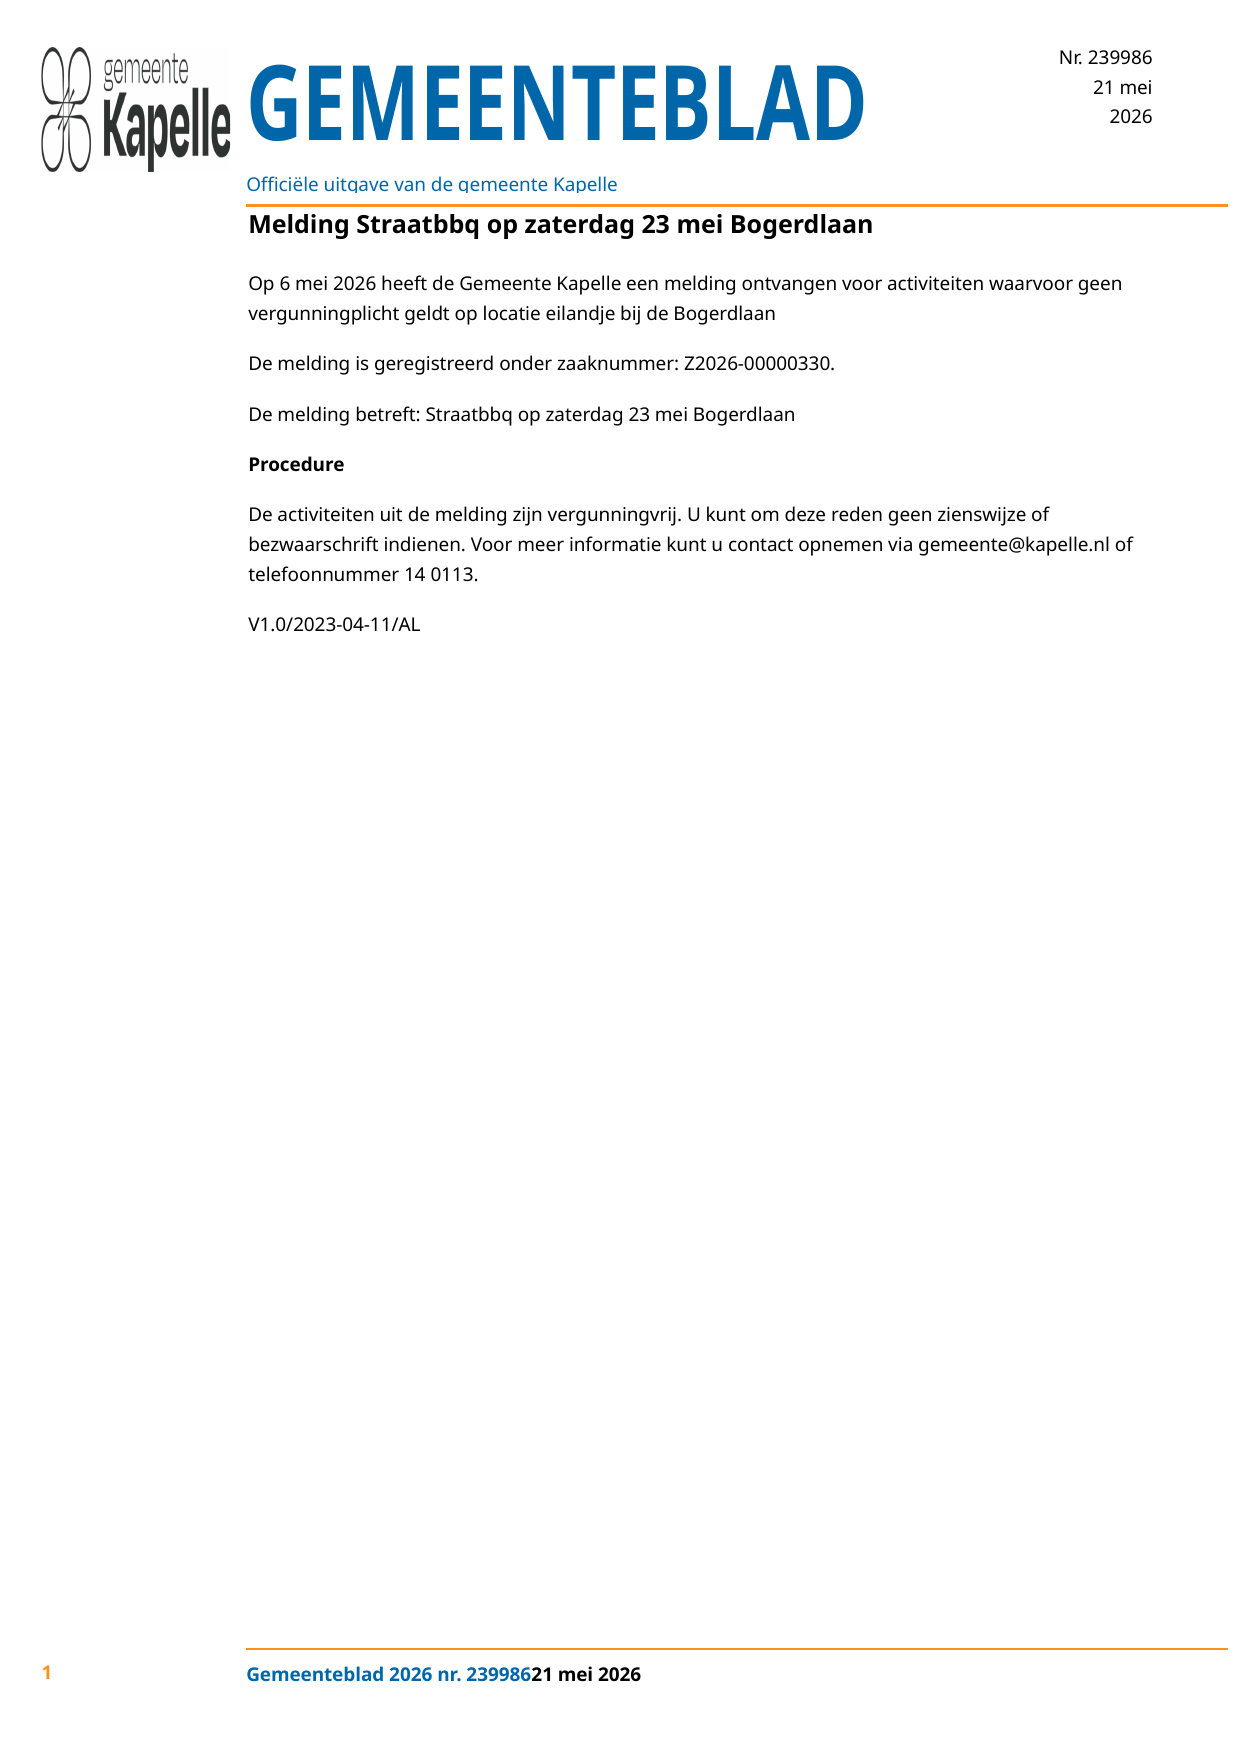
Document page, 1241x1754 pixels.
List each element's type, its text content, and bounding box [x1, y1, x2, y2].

text Procedure [248, 451, 1152, 477]
text Op 6 mei 2026 heeft de Gemeente Kapelle een melding ontvangen voor activiteiten waarvoor geen vergunningplicht geldt op locatie eilandje bij de Bogerdlaan [248, 270, 1152, 326]
text V1.0/2023-04-11/AL [248, 611, 1152, 637]
text Melding Straatbbq op zaterdag 23 mei Bogerdlaan [248, 207, 1152, 241]
picture [41, 47, 231, 172]
text De activiteiten uit de melding zijn vergunningvrij. U kunt om deze reden geen zienswijze of bezwaarschrift indienen. Voor meer informatie kunt u contact opnemen via gemeente@kapelle.nl of telefoonnummer 14 0113. [248, 502, 1152, 586]
text De melding is geregistreerd onder zaaknummer: Z2026-00000330. [248, 350, 1152, 376]
text De melding betreft: Straatbbq op zaterdag 23 mei Bogerdlaan [248, 401, 1152, 426]
